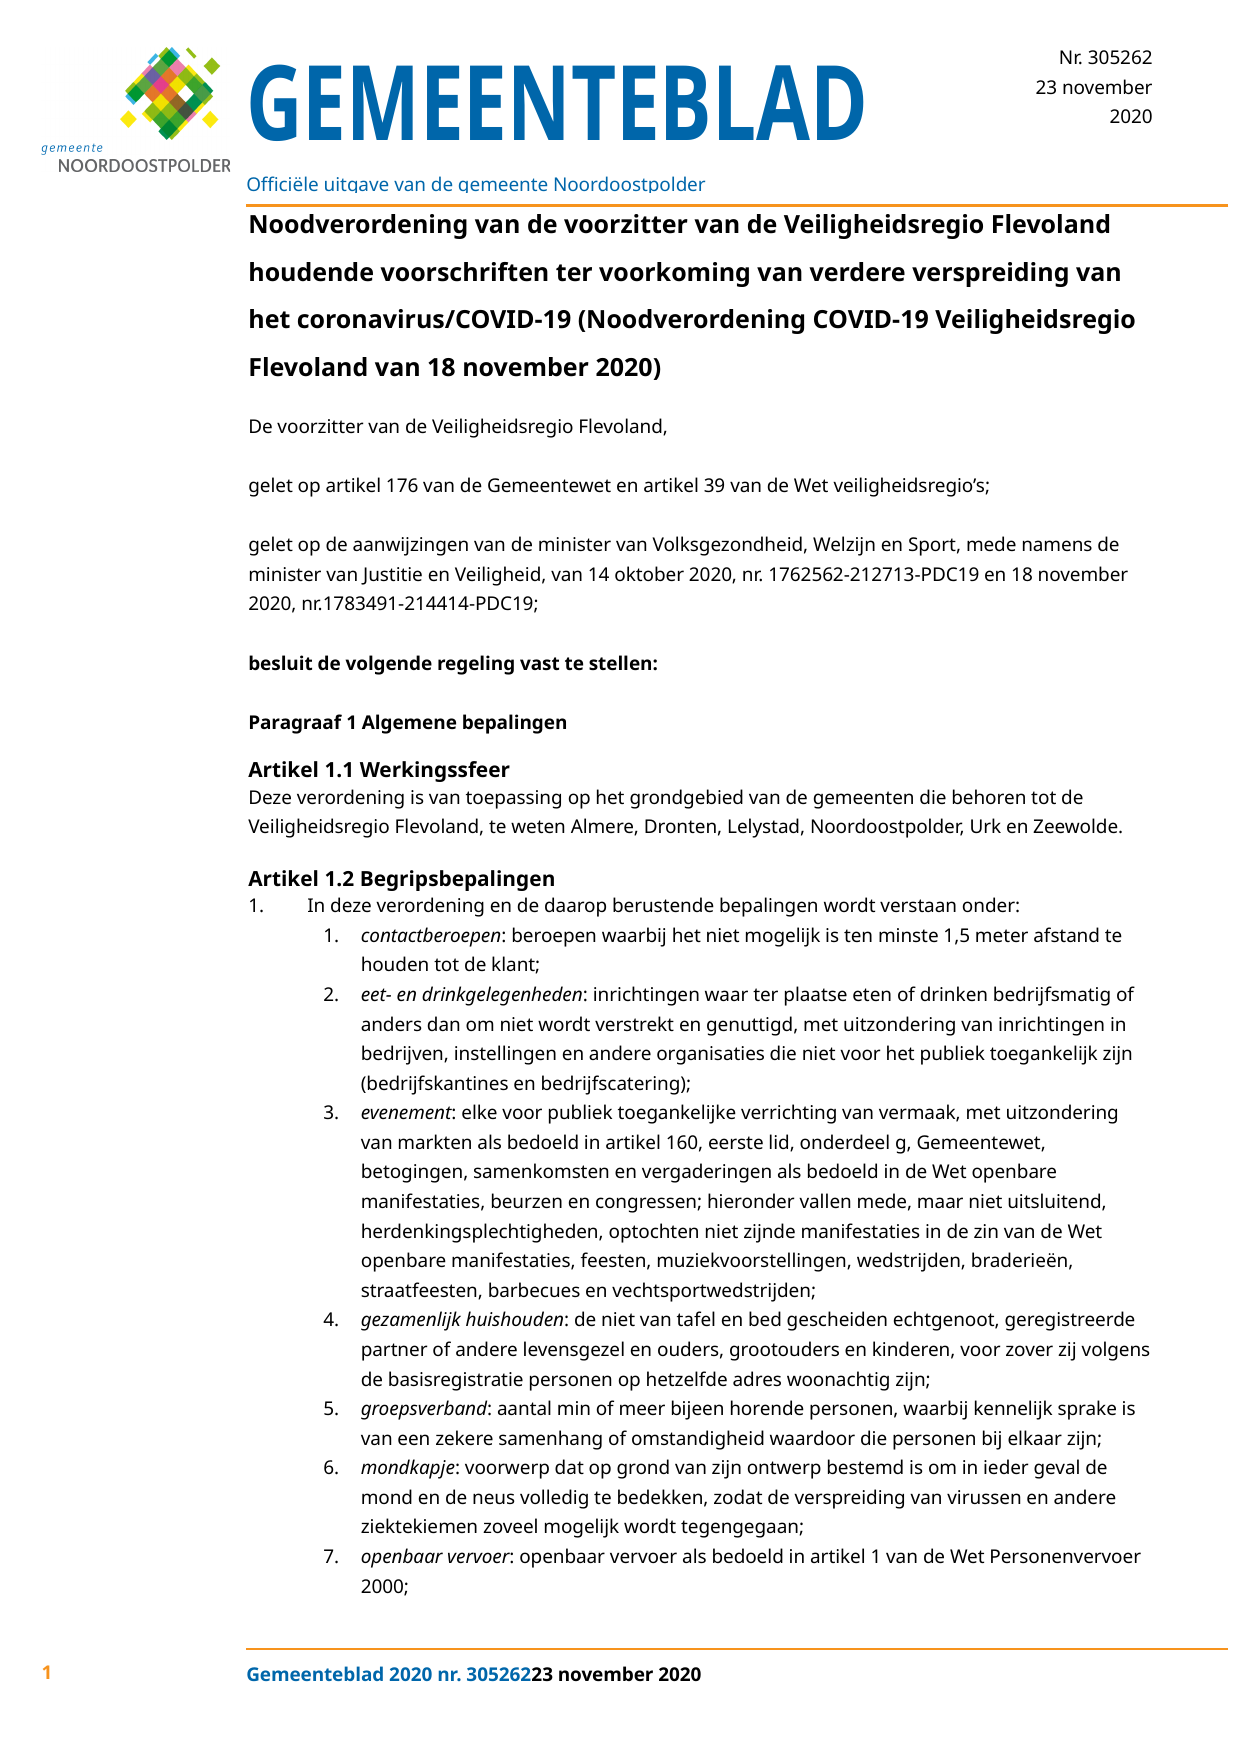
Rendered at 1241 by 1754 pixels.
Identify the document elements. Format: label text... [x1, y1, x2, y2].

text Paragraaf 1 Algemene bepalingen [248, 709, 1152, 735]
list eet- en drinkgelegenheden: inrichtingen waar ter plaatse eten of drinken bedrijfsmatig of anders dan om niet wordt verstrekt en genuttigd, met uitzondering van inrichtingen in bedrijven, instellingen en andere organisaties die niet voor het publiek toegankelijk zijn (bedrijfskantines en bedrijfscatering); [323, 981, 1152, 1096]
list mondkapje: voorwerp dat op grond van zijn ontwerp bestemd is om in ieder geval de mond en de neus volledig te bedekken, zodat de verspreiding van virussen en andere ziektekiemen zoveel mogelijk wordt tegengegaan; [323, 1454, 1152, 1539]
list In deze verordening en de daarop berustende bepalingen wordt verstaan onder: [248, 892, 1152, 918]
list openbaar vervoer: openbaar vervoer als bedoeld in artikel 1 van de Wet Personenvervoer 2000; [323, 1543, 1152, 1598]
text gelet op artikel 176 van de Gemeentewet en artikel 39 van de Wet veiligheidsregio’s; [248, 472, 1152, 498]
text gelet op de aanwijzingen van de minister van Volksgezondheid, Welzijn en Sport, mede namens de minister van Justitie en Veiligheid, van 14 oktober 2020, nr. 1762562-212713-PDC19 en 18 november 2020, nr.1783491-214414-PDC19; [248, 531, 1152, 616]
text Deze verordening is van toepassing op het grondgebied van de gemeenten die behoren tot de Veiligheidsregio Flevoland, te weten Almere, Dronten, Lelystad, Noordoostpolder, Urk en Zeewolde. [248, 784, 1152, 839]
text Artikel 1.1 Werkingssfeer [248, 756, 1152, 784]
text besluit de volgende regeling vast te stellen: [248, 650, 1152, 676]
list gezamenlijk huishouden: de niet van tafel en bed gescheiden echtgenoot, geregistreerde partner of andere levensgezel en ouders, grootouders en kinderen, voor zover zij volgens de basisregistratie personen op hetzelfde adres woonachtig zijn; [323, 1307, 1152, 1391]
text Artikel 1.2 Begripsbepalingen [248, 864, 1152, 892]
list contactberoepen: beroepen waarbij het niet mogelijk is ten minste 1,5 meter afstand te houden tot de klant; [323, 922, 1152, 977]
text De voorzitter van de Veiligheidsregio Flevoland, [248, 413, 1152, 439]
list groepsverband: aantal min of meer bijeen horende personen, waarbij kennelijk sprake is van een zekere samenhang of omstandigheid waardoor die personen bij elkaar zijn; [323, 1395, 1152, 1451]
picture [41, 47, 231, 172]
list evenement: elke voor publiek toegankelijke verrichting van vermaak, met uitzondering van markten als bedoeld in artikel 160, eerste lid, onderdeel g, Gemeentewet, betogingen, samenkomsten en vergaderingen als bedoeld in de Wet openbare manifestaties, beurzen en congressen; hieronder vallen mede, maar niet uitsluitend, herdenkingsplechtigheden, optochten niet zijnde manifestaties in de zin van de Wet openbare manifestaties, feesten, muziekvoorstellingen, wedstrijden, braderieën, straatfeesten, barbecues en vechtsportwedstrijden; [323, 1099, 1152, 1303]
text Noodverordening van de voorzitter van de Veiligheidsregio Flevoland houdende voorschriften ter voorkoming van verdere verspreiding van het coronavirus/COVID-19 (Noodverordening COVID-19 Veiligheidsregio Flevoland van 18 november 2020) [248, 207, 1152, 384]
